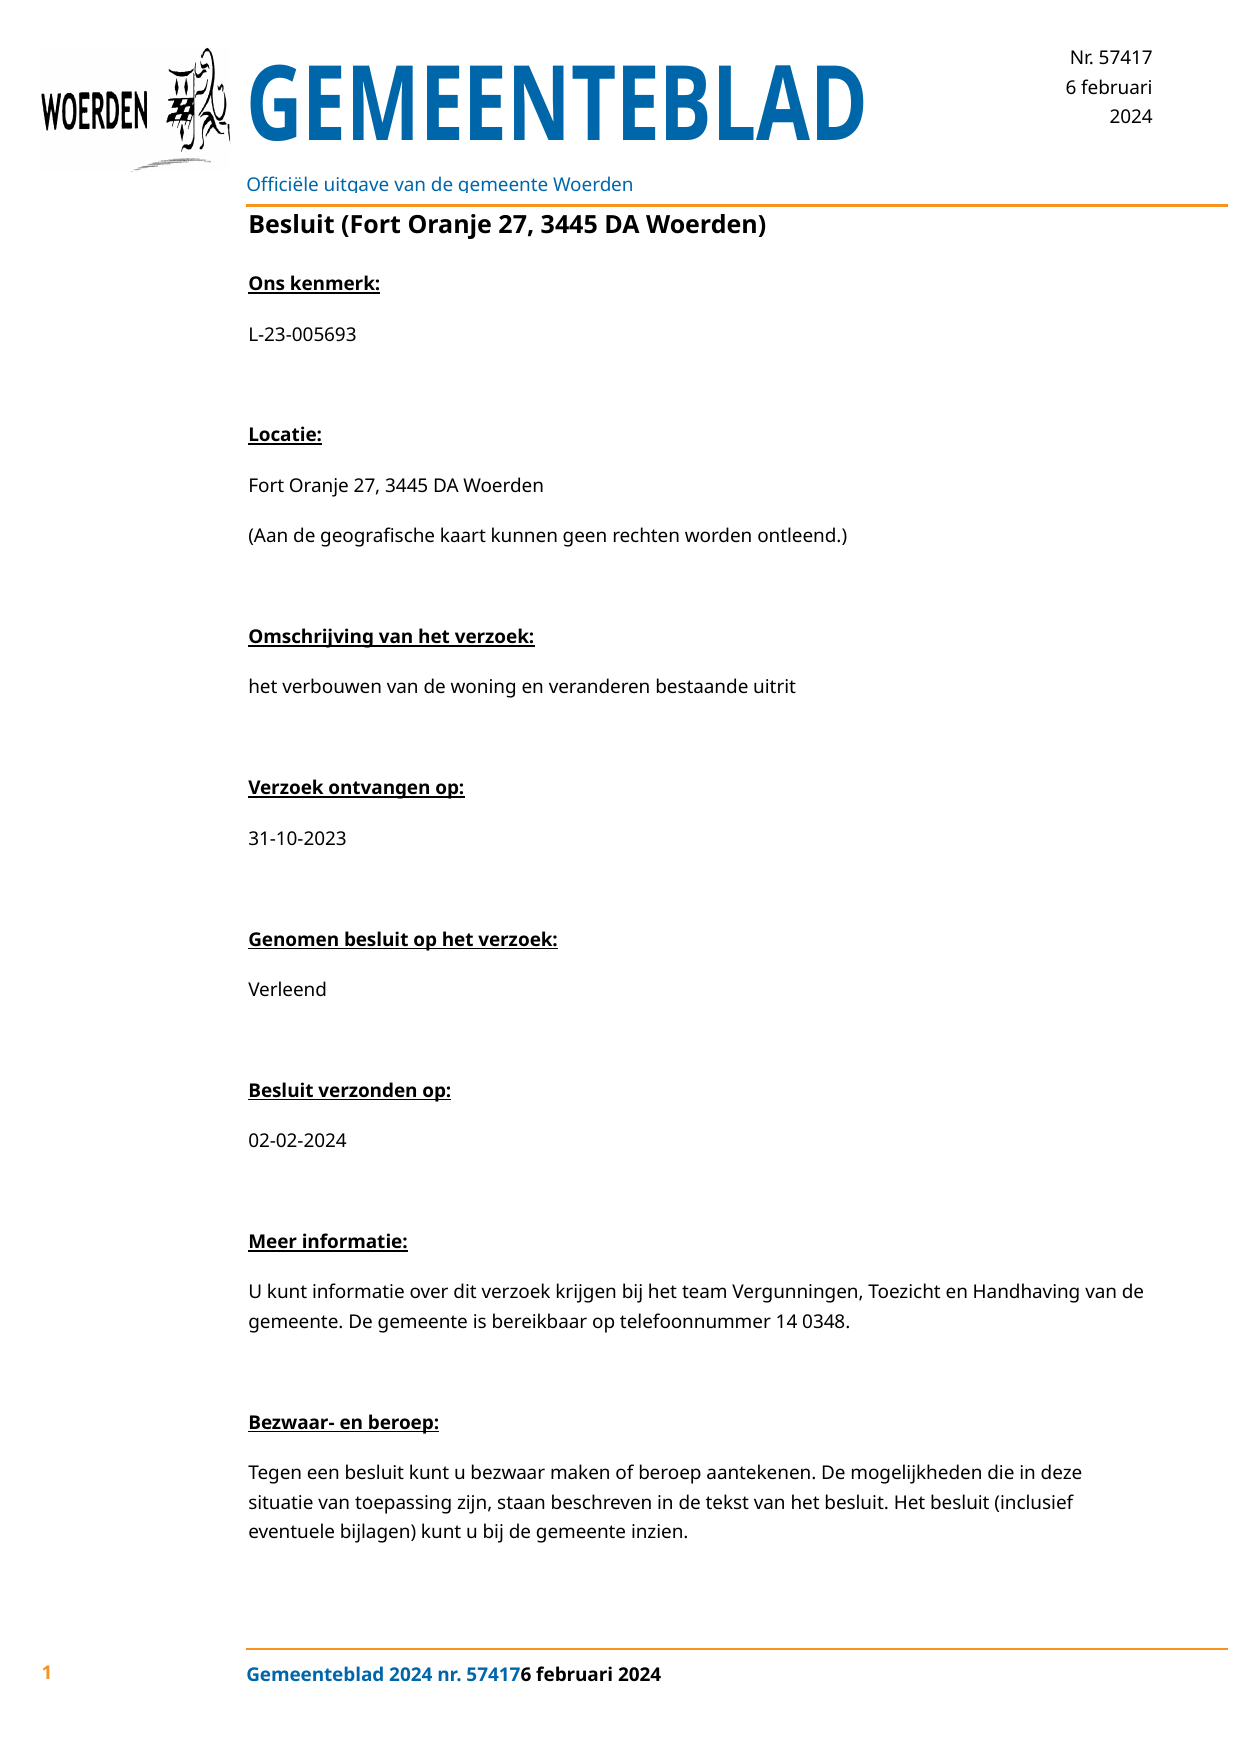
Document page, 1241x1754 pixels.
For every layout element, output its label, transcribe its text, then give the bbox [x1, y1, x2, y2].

picture [41, 47, 231, 172]
text 02-02-2024 [248, 1127, 1152, 1153]
text U kunt informatie over dit verzoek krijgen bij het team Vergunningen, Toezicht en Handhaving van de gemeente. De gemeente is bereikbaar op telefoonnummer 14 0348. [248, 1279, 1152, 1334]
text Fort Oranje 27, 3445 DA Woerden [248, 472, 1152, 498]
text (Aan de geografische kaart kunnen geen rechten worden ontleend.) [248, 522, 1152, 548]
text Besluit verzonden op: [248, 1077, 1152, 1103]
text Locatie: [248, 422, 1152, 447]
text het verbouwen van de woning en veranderen bestaande uitrit [248, 674, 1152, 699]
text Tegen een besluit kunt u bezwaar maken of beroep aantekenen. De mogelijkheden die in deze situatie van toepassing zijn, staan beschreven in de tekst van het besluit. Het besluit (inclusief eventuele bijlagen) kunt u bij de gemeente inzien. [248, 1459, 1152, 1544]
text Bezwaar- en beroep: [248, 1409, 1152, 1435]
text Genomen besluit op het verzoek: [248, 926, 1152, 951]
text Verzoek ontvangen op: [248, 774, 1152, 800]
text Ons kenmerk: [248, 270, 1152, 296]
text Verleend [248, 976, 1152, 1002]
text L-23-005693 [248, 321, 1152, 346]
text Besluit (Fort Oranje 27, 3445 DA Woerden) [248, 207, 1152, 241]
text Omschrijving van het verzoek: [248, 623, 1152, 649]
text 31-10-2023 [248, 825, 1152, 851]
text Meer informatie: [248, 1228, 1152, 1254]
